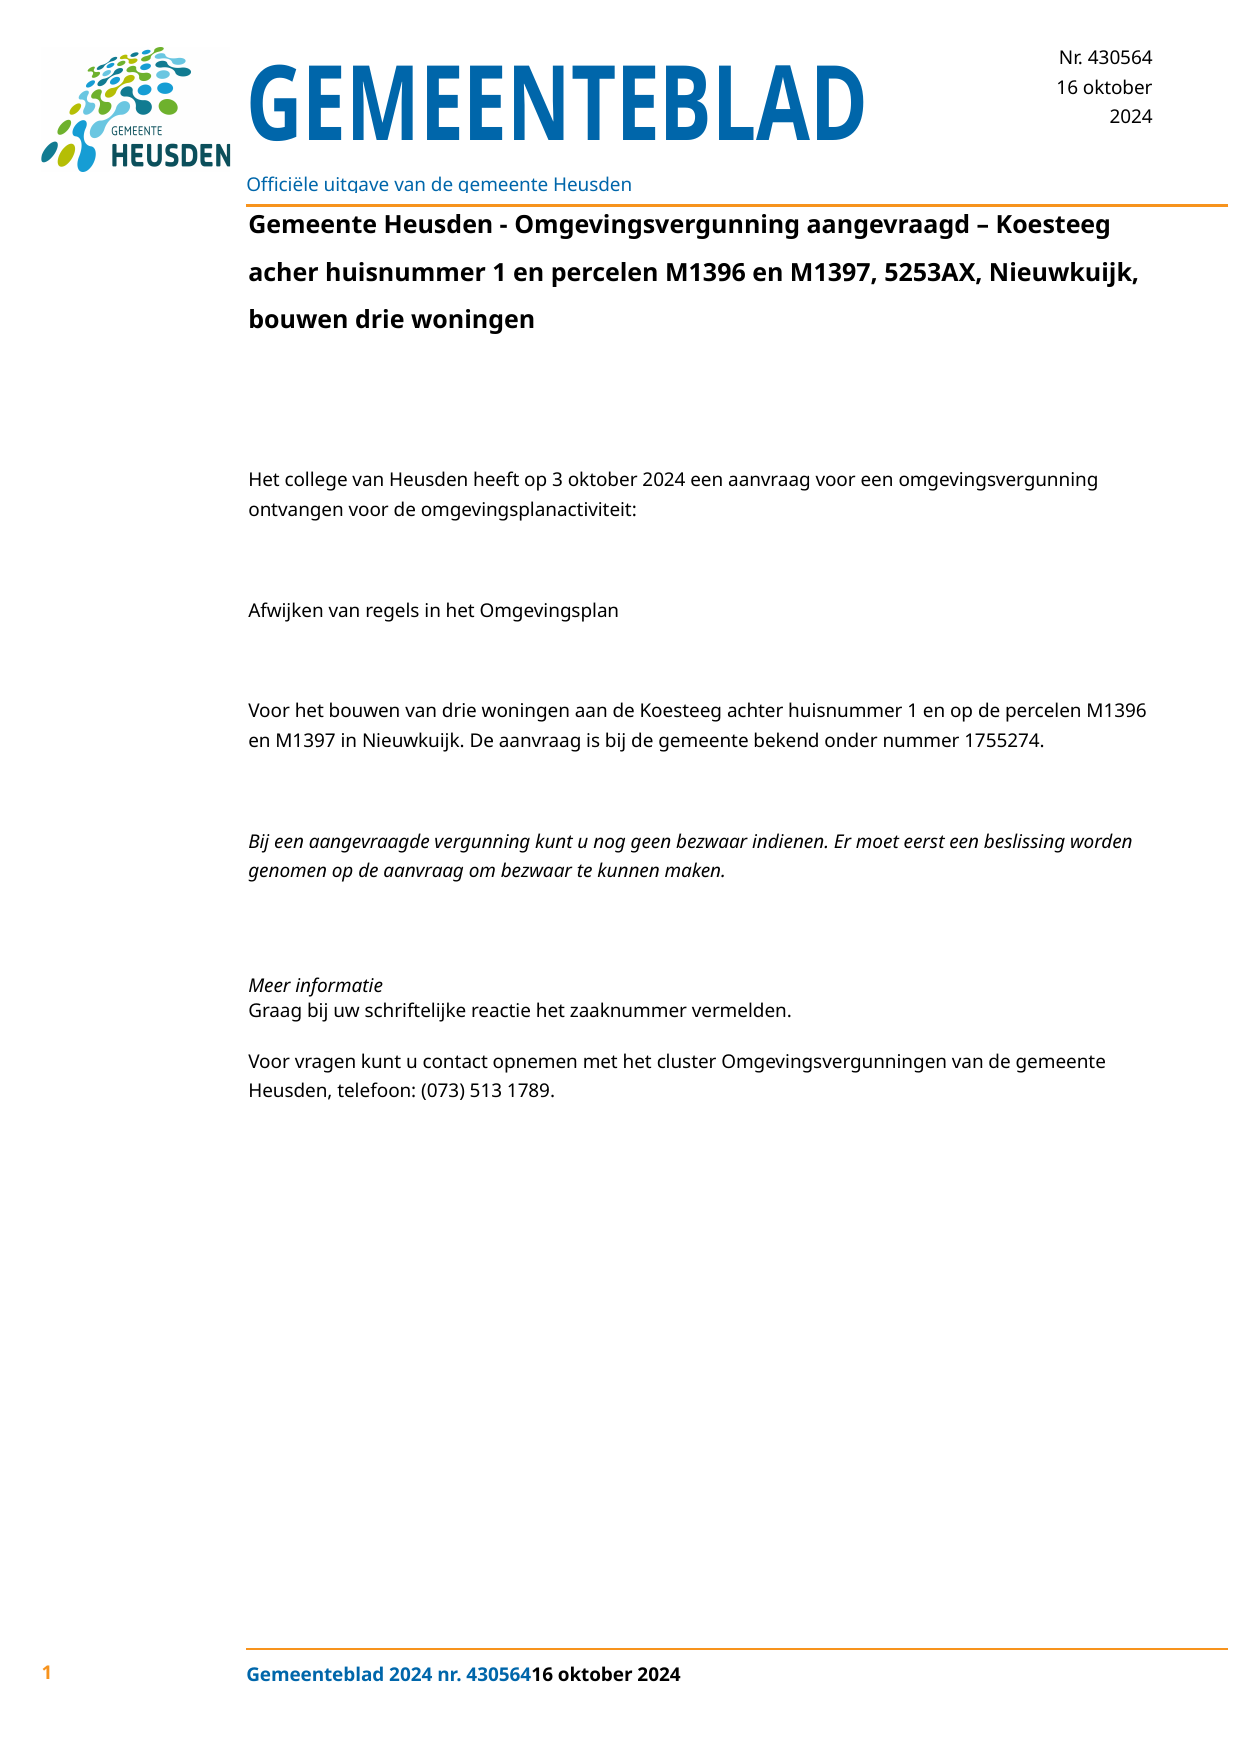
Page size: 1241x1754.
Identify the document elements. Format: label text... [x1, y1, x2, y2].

text Meer informatie [248, 972, 1152, 998]
picture [41, 47, 231, 172]
text Het college van Heusden heeft op 3 oktober 2024 een aanvraag voor een omgevingsvergunning ontvangen voor de omgevingsplanactiviteit: [248, 466, 1152, 522]
text Bij een aangevraagde vergunning kunt u nog geen bezwaar indienen. Er moet eerst een beslissing worden genomen op de aanvraag om bezwaar te kunnen maken. [248, 828, 1152, 883]
text Voor vragen kunt u contact opnemen met het cluster Omgevingsvergunningen van de gemeente Heusden, telefoon: (073) 513 1789. [248, 1048, 1152, 1103]
text Afwijken van regels in het Omgevingsplan [248, 597, 1152, 622]
text Voor het bouwen van drie woningen aan de Koesteeg achter huisnummer 1 en op de percelen M1396 en M1397 in Nieuwkuijk. De aanvraag is bij de gemeente bekend onder nummer 1755274. [248, 698, 1152, 753]
text Graag bij uw schriftelijke reactie het zaaknummer vermelden. [248, 998, 1152, 1023]
text Gemeente Heusden - Omgevingsvergunning aangevraagd – Koesteeg acher huisnummer 1 en percelen M1396 en M1397, 5253AX, Nieuwkuijk, bouwen drie woningen [248, 207, 1152, 336]
